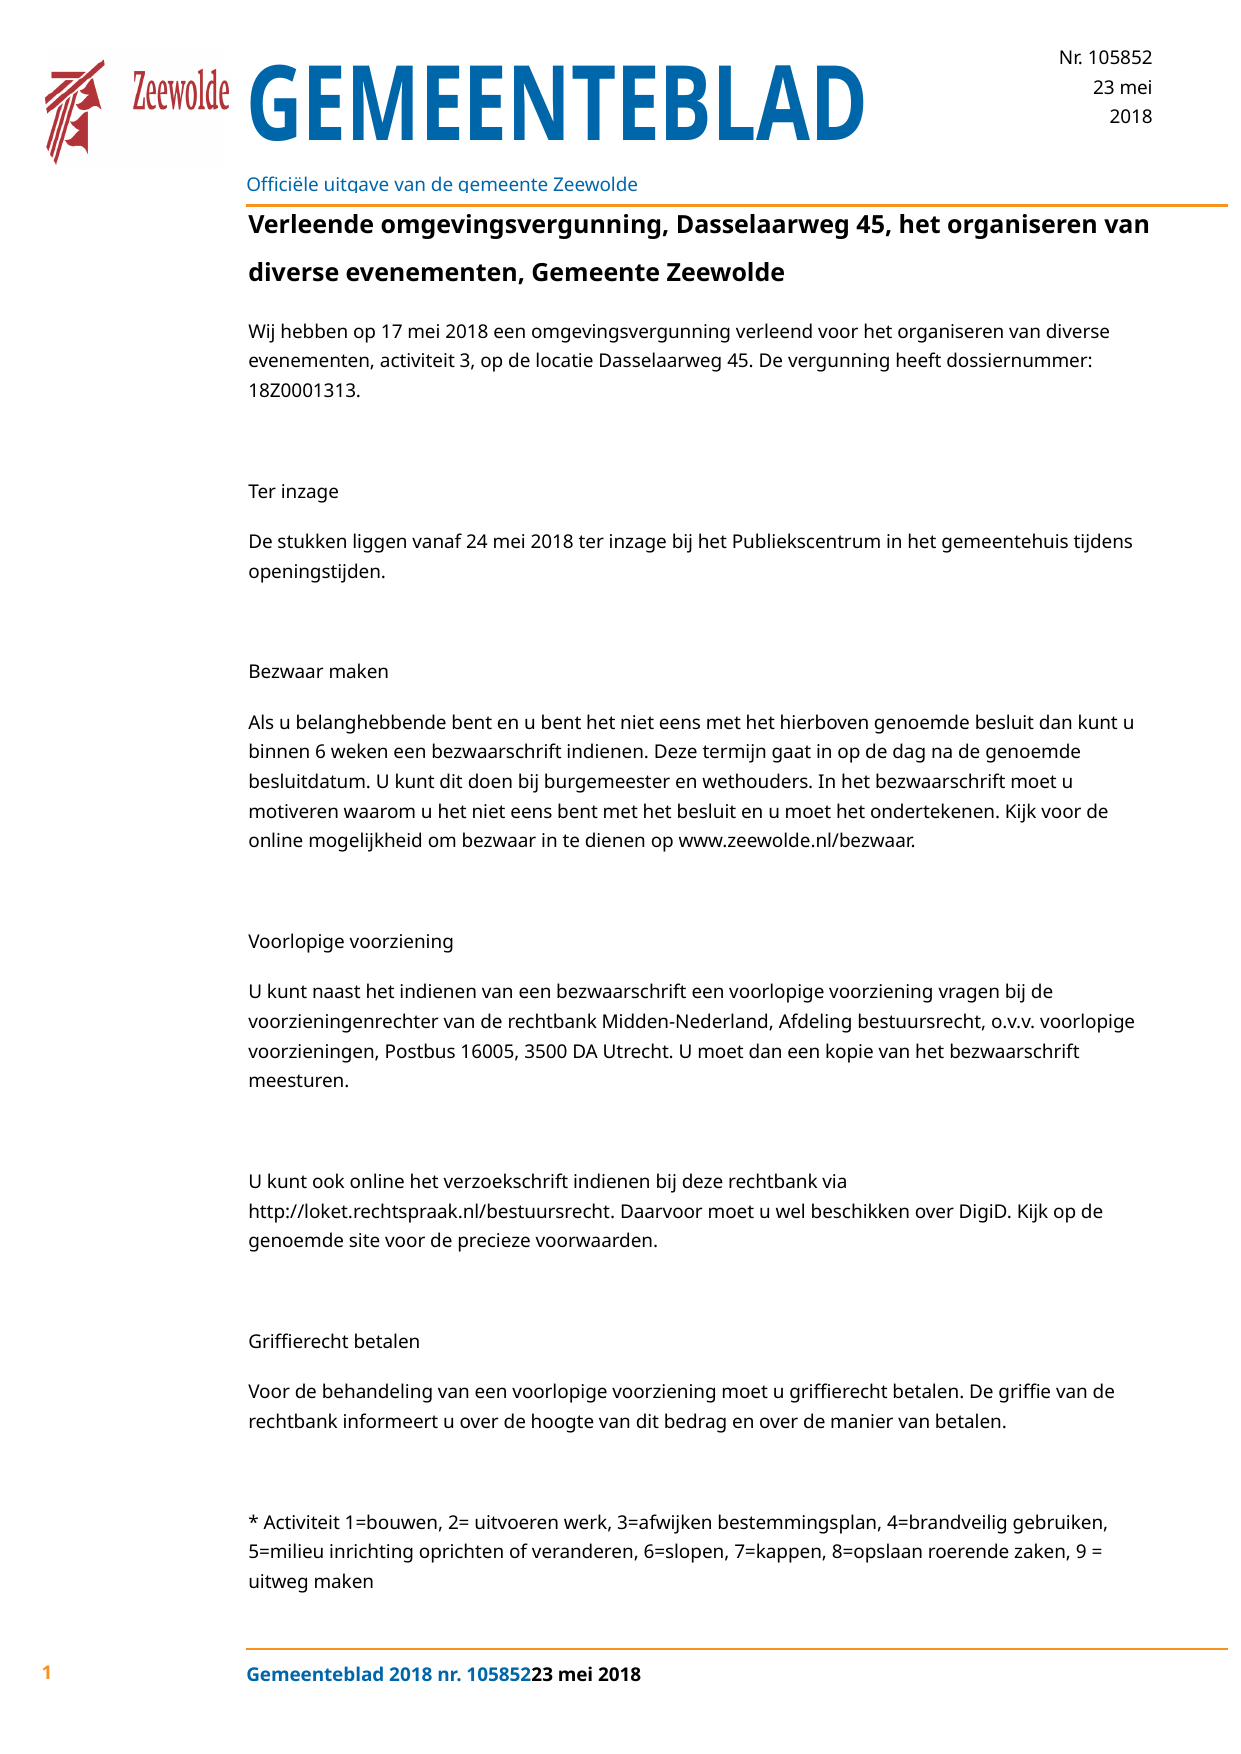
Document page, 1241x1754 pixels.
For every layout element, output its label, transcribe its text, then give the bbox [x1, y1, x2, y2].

text De stukken liggen vanaf 24 mei 2018 ter inzage bij het Publiekscentrum in het gemeentehuis tijdens openingstijden. [248, 528, 1152, 584]
text Bezwaar maken [248, 659, 1152, 684]
text Wij hebben op 17 mei 2018 een omgevingsvergunning verleend voor het organiseren van diverse evenementen, activiteit 3, op de locatie Dasselaarweg 45. De vergunning heeft dossiernummer: 18Z0001313. [248, 318, 1152, 403]
text * Activiteit 1=bouwen, 2= uitvoeren werk, 3=afwijken bestemmingsplan, 4=brandveilig gebruiken, 5=milieu inrichting oprichten of veranderen, 6=slopen, 7=kappen, 8=opslaan roerende zaken, 9 = uitweg maken [248, 1509, 1152, 1594]
text Als u belanghebbende bent en u bent het niet eens met het hierboven genoemde besluit dan kunt u binnen 6 weken een bezwaarschrift indienen. Deze termijn gaat in op de dag na de genoemde besluitdatum. U kunt dit doen bij burgemeester en wethouders. In het bezwaarschrift moet u motiveren waarom u het niet eens bent met het besluit en u moet het ondertekenen. Kijk voor de online mogelijkheid om bezwaar in te dienen op www.zeewolde.nl/bezwaar. [248, 709, 1152, 853]
text Ter inzage [248, 478, 1152, 504]
text U kunt ook online het verzoekschrift indienen bij deze rechtbank via http://loket.rechtspraak.nl/bestuursrecht. Daarvoor moet u wel beschikken over DigiD. Kijk op de genoemde site voor de precieze voorwaarden. [248, 1168, 1152, 1253]
text Griffierecht betalen [248, 1328, 1152, 1354]
text Voor de behandeling van een voorlopige voorziening moet u griffierecht betalen. De griffie van de rechtbank informeert u over de hoogte van dit bedrag en over de manier van betalen. [248, 1379, 1152, 1434]
text Voorlopige voorziening [248, 928, 1152, 954]
text U kunt naast het indienen van een bezwaarschrift een voorlopige voorziening vragen bij de voorzieningenrechter van de rechtbank Midden-Nederland, Afdeling bestuursrecht, o.v.v. voorlopige voorzieningen, Postbus 16005, 3500 DA Utrecht. U moet dan een kopie van het bezwaarschrift meesturen. [248, 979, 1152, 1093]
text Verleende omgevingsvergunning, Dasselaarweg 45, het organiseren van diverse evenementen, Gemeente Zeewolde [248, 207, 1152, 288]
picture [41, 47, 231, 172]
